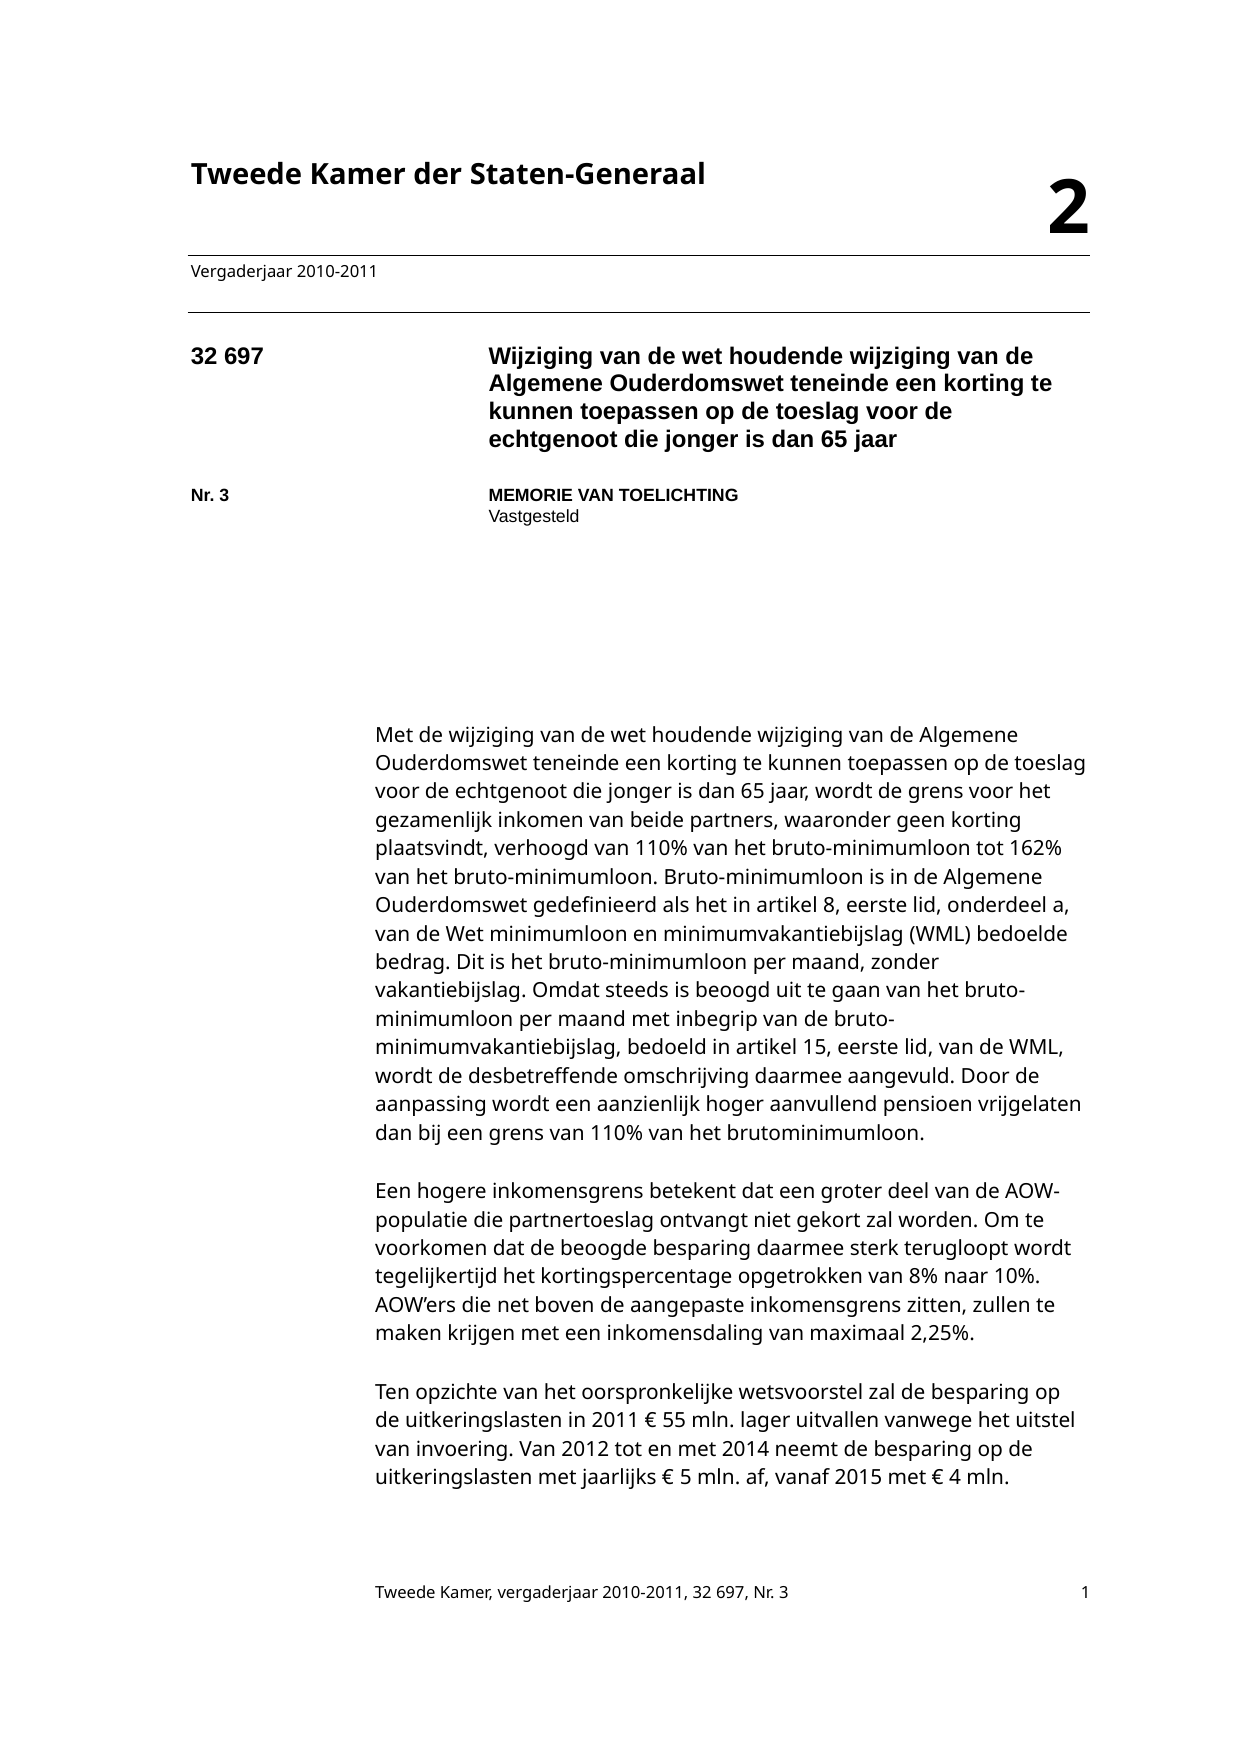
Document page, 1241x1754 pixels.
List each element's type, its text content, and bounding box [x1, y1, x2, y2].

table_header 2 [910, 150, 1090, 255]
table_cell [485, 256, 1090, 312]
text Ten opzichte van het oorspronkelijke wetsvoorstel zal de besparing op de uitkeringslasten in 2011 € 55 mln. lager uitvallen vanwege het uitstel van invoering. Van 2012 tot en met 2014 neemt de besparing op de uitkeringslasten met jaarlijks € 5 mln. af, vanaf 2015 met € 4 mln. [375, 1377, 1090, 1491]
table_cell MEMORIE VAN TOELICHTING Vastgesteld [485, 482, 1090, 601]
table_cell [485, 313, 1090, 339]
text Met de wijziging van de wet houdende wijziging van de Algemene Ouderdomswet teneinde een korting te kunnen toepassen op de toeslag voor de echtgenoot die jonger is dan 65 jaar, wordt de grens voor het gezamenlijk inkomen van beide partners, waaronder geen korting plaatsvindt, verhoogd van 110% van het bruto-minimumloon tot 162% van het bruto-minimumloon. Bruto-minimumloon is in de Algemene Ouderdomswet gedefinieerd als het in artikel 8, eerste lid, onderdeel a, van de Wet minimumloon en minimumvakantiebijslag (WML) bedoelde bedrag. Dit is het bruto-minimumloon per maand, zonder vakantiebijslag. Omdat steeds is beoogd uit te gaan van het bruto-minimumloon per maand met inbegrip van de bruto-minimumvakantiebijslag, bedoeld in artikel 15, eerste lid, van de WML, wordt de desbetreffende omschrijving daarmee aangevuld. Door de aanpassing wordt een aanzienlijk hoger aanvullend pensioen vrijgelaten dan bij een grens van 110% van het brutominimumloon. [375, 720, 1090, 1146]
table_header Tweede Kamer der Staten-Generaal [188, 150, 909, 255]
table_cell [188, 313, 485, 339]
table_cell 32 697 [188, 339, 485, 482]
table_cell Wijziging van de wet houdende wijziging van de Algemene Ouderdomswet teneinde een korting te kunnen toepassen op de toeslag voor de echtgenoot die jonger is dan 65 jaar [485, 339, 1090, 482]
text Een hogere inkomensgrens betekent dat een groter deel van de AOW-populatie die partnertoeslag ontvangt niet gekort zal worden. Om te voorkomen dat de beoogde besparing daarmee sterk terugloopt wordt tegelijkertijd het kortingspercentage opgetrokken van 8% naar 10%. AOW’ers die net boven de aangepaste inkomensgrens zitten, zullen te maken krijgen met een inkomensdaling van maximaal 2,25%. [375, 1176, 1090, 1347]
table_cell Vergaderjaar 2010-2011 [188, 256, 485, 312]
table_cell Nr. 3 [188, 482, 485, 601]
